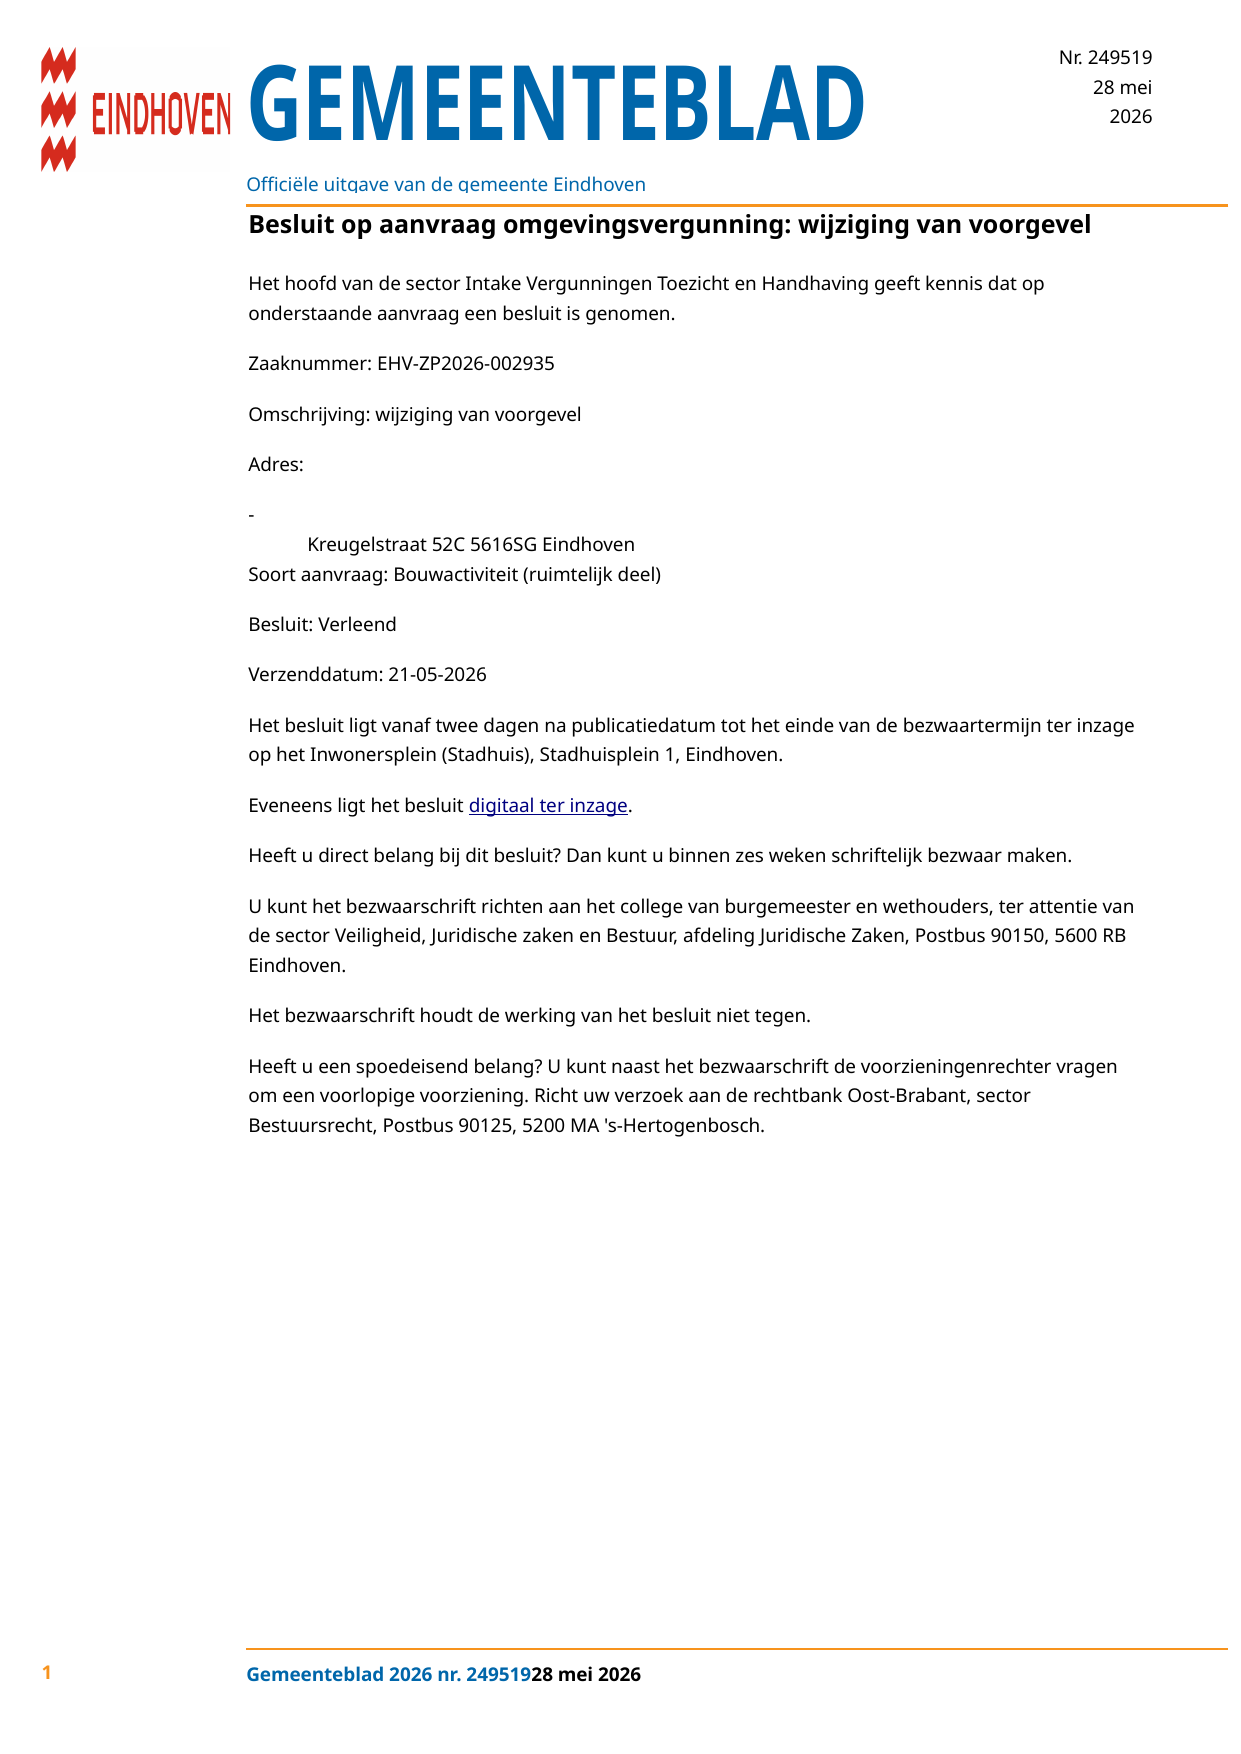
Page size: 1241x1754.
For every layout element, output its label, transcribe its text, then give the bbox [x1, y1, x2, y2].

text Heeft u een spoedeisend belang? U kunt naast het bezwaarschrift de voorzieningenrechter vragen om een voorlopige voorziening. Richt uw verzoek aan de rechtbank Oost-Brabant, sector Bestuursrecht, Postbus 90125, 5200 MA 's-Hertogenbosch. [248, 1053, 1152, 1138]
text U kunt het bezwaarschrift richten aan het college van burgemeester en wethouders, ter attentie van de sector Veiligheid, Juridische zaken en Bestuur, afdeling Juridische Zaken, Postbus 90150, 5600 RB Eindhoven. [248, 893, 1152, 978]
text Adres: [248, 451, 1152, 477]
text Zaaknummer: EHV-ZP2026-002935 [248, 350, 1152, 376]
text Verzenddatum: 21-05-2026 [248, 662, 1152, 687]
text Besluit op aanvraag omgevingsvergunning: wijziging van voorgevel [248, 207, 1152, 241]
text Besluit: Verleend [248, 611, 1152, 637]
text Soort aanvraag: Bouwactiviteit (ruimtelijk deel) [248, 561, 1152, 586]
text Heeft u direct belang bij dit besluit? Dan kunt u binnen zes weken schriftelijk bezwaar maken. [248, 842, 1152, 868]
text Eveneens ligt het besluit digitaal ter inzage. [248, 792, 1152, 818]
text Het bezwaarschrift houdt de werking van het besluit niet tegen. [248, 1002, 1152, 1028]
list Kreugelstraat 52C 5616SG Eindhoven [248, 531, 1152, 557]
text Het hoofd van de sector Intake Vergunningen Toezicht en Handhaving geeft kennis dat op onderstaande aanvraag een besluit is genomen. [248, 270, 1152, 326]
text Omschrijving: wijziging van voorgevel [248, 401, 1152, 426]
picture [41, 47, 231, 172]
text Het besluit ligt vanaf twee dagen na publicatiedatum tot het einde van de bezwaartermijn ter inzage op het Inwonersplein (Stadhuis), Stadhuisplein 1, Eindhoven. [248, 712, 1152, 767]
